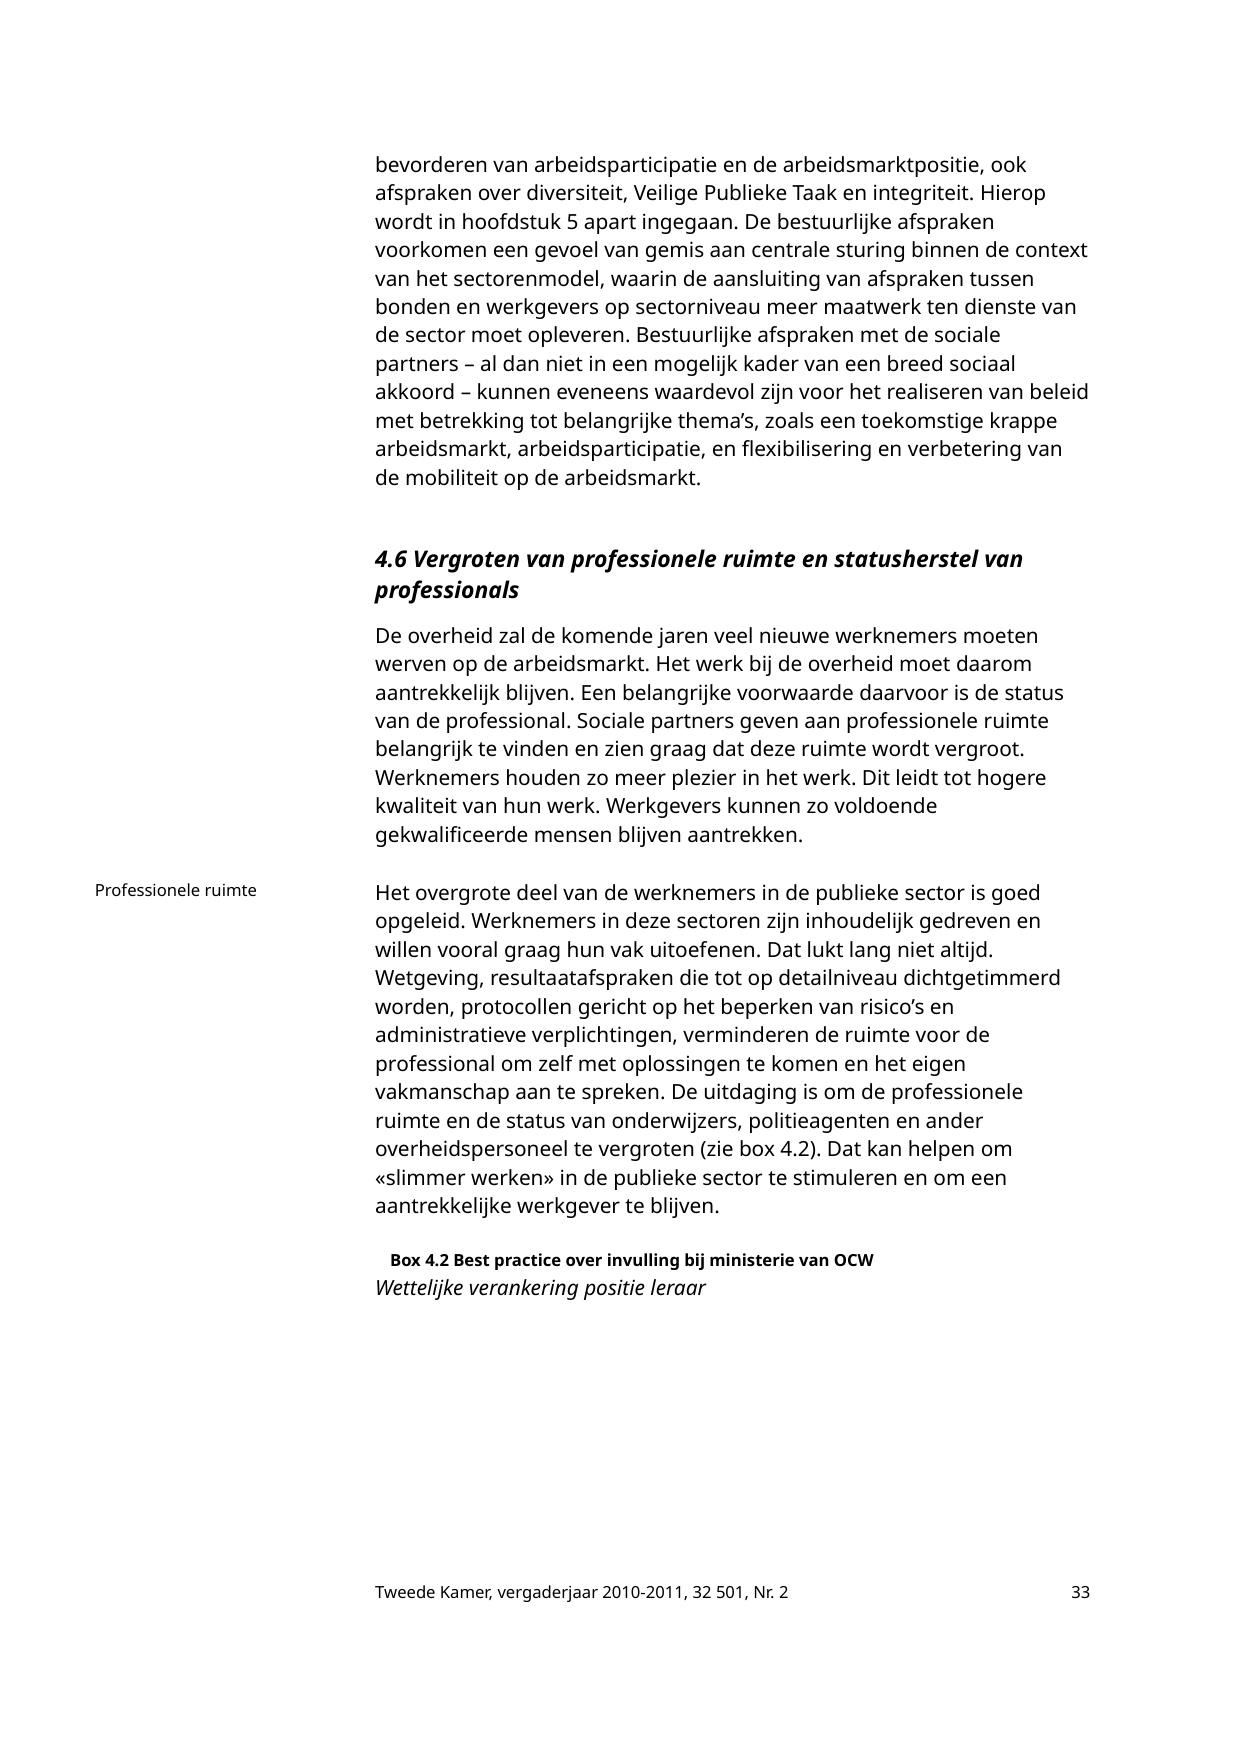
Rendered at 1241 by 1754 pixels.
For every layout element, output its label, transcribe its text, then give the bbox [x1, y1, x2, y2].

text bevorderen van arbeidsparticipatie en de arbeidsmarktpositie, ook afspraken over diversiteit, Veilige Publieke Taak en integriteit. Hierop wordt in hoofdstuk 5 apart ingegaan. De bestuurlijke afspraken voorkomen een gevoel van gemis aan centrale sturing binnen de context van het sectorenmodel, waarin de aansluiting van afspraken tussen bonden en werkgevers op sectorniveau meer maatwerk ten dienste van de sector moet opleveren. Bestuurlijke afspraken met de sociale partners – al dan niet in een mogelijk kader van een breed sociaal akkoord – kunnen eveneens waardevol zijn voor het realiseren van beleid met betrekking tot belangrijke thema’s, zoals een toekomstige krappe arbeidsmarkt, arbeidsparticipatie, en flexibilisering en verbetering van de mobiliteit op de arbeidsmarkt. [375, 150, 1090, 491]
text Het overgrote deel van de werknemers in de publieke sector is goed opgeleid. Werknemers in deze sectoren zijn inhoudelijk gedreven en willen vooral graag hun vak uitoefenen. Dat lukt lang niet altijd. Wetgeving, resultaatafspraken die tot op detailniveau dichtgetimmerd worden, protocollen gericht op het beperken van risico’s en administratieve verplichtingen, verminderen de ruimte voor de professional om zelf met oplossingen te komen en het eigen vakmanschap aan te spreken. De uitdaging is om de professionele ruimte en de status van onderwijzers, politieagenten en ander overheidspersoneel te vergroten (zie box 4.2). Dat kan helpen om «slimmer werken» in de publieke sector te stimuleren en om een aantrekkelijke werkgever te blijven. [375, 878, 1090, 1219]
text Box 4.2 Best practice over invulling bij ministerie van OCW [390, 1249, 1087, 1272]
subtitle 4.6 Vergroten van professionele ruimte en statusherstel van professionals [375, 543, 1090, 606]
text Professionele ruimte [94, 878, 328, 901]
text De overheid zal de komende jaren veel nieuwe werknemers moeten werven op de arbeidsmarkt. Het werk bij de overheid moet daarom aantrekkelijk blijven. Een belangrijke voorwaarde daarvoor is de status van de professional. Sociale partners geven aan professionele ruimte belangrijk te vinden en zien graag dat deze ruimte wordt vergroot. Werknemers houden zo meer plezier in het werk. Dit leidt tot hogere kwaliteit van hun werk. Werkgevers kunnen zo voldoende gekwalificeerde mensen blijven aantrekken. [375, 621, 1090, 848]
text Wettelijke verankering positie leraar [375, 1273, 1090, 1302]
